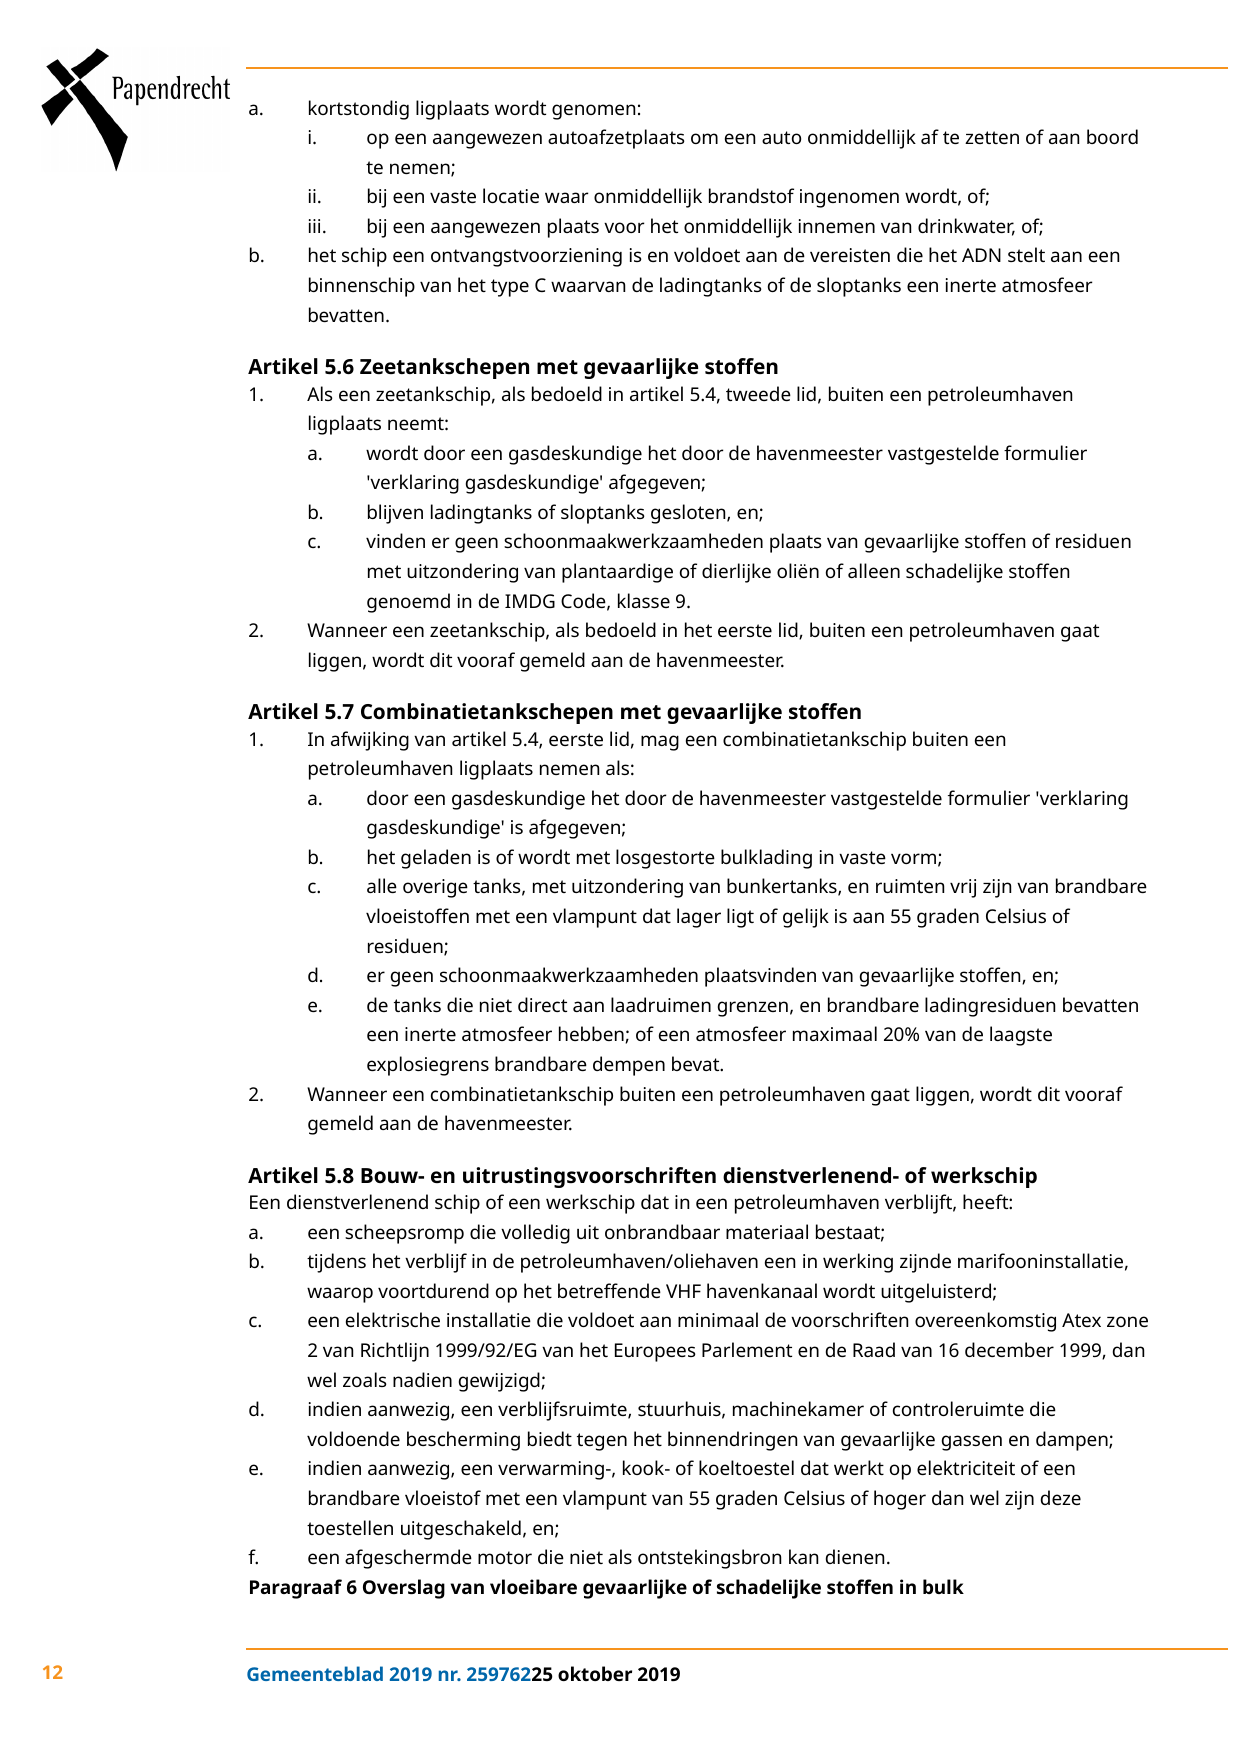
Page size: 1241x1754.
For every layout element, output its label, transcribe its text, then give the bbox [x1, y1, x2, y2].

list een scheepsromp die volledig uit onbrandbaar materiaal bestaat; [248, 1219, 1152, 1244]
list het schip een ontvangstvoorziening is en voldoet aan de vereisten die het ADN stelt aan een binnenschip van het type C waarvan de ladingtanks of de sloptanks een inerte atmosfeer bevatten. [248, 243, 1152, 328]
list wordt door een gasdeskundige het door de havenmeester vastgestelde formulier 'verklaring gasdeskundige' afgegeven; [307, 440, 1152, 495]
text Artikel 5.6 Zeetankschepen met gevaarlijke stoffen [248, 352, 1152, 381]
list een afgeschermde motor die niet als ontstekingsbron kan dienen. [248, 1544, 1152, 1570]
list blijven ladingtanks of sloptanks gesloten, en; [307, 499, 1152, 525]
list indien aanwezig, een verwarming-, kook- of koeltoestel dat werkt op elektriciteit of een brandbare vloeistof met een vlampunt van 55 graden Celsius of hoger dan wel zijn deze toestellen uitgeschakeld, en; [248, 1456, 1152, 1540]
list Wanneer een zeetankschip, als bedoeld in het eerste lid, buiten een petroleumhaven gaat liggen, wordt dit vooraf gemeld aan de havenmeester. [248, 617, 1152, 673]
text Artikel 5.7 Combinatietankschepen met gevaarlijke stoffen [248, 697, 1152, 726]
list bij een aangewezen plaats voor het onmiddellijk innemen van drinkwater, of; [307, 213, 1152, 239]
text Artikel 5.8 Bouw- en uitrustingsvoorschriften dienstverlenend- of werkschip [248, 1161, 1152, 1189]
list de tanks die niet direct aan laadruimen grenzen, en brandbare ladingresiduen bevatten een inerte atmosfeer hebben; of een atmosfeer maximaal 20% van de laagste explosiegrens brandbare dempen bevat. [307, 992, 1152, 1077]
text Een dienstverlenend schip of een werkschip dat in een petroleumhaven verblijft, heeft: [248, 1189, 1152, 1215]
list door een gasdeskundige het door de havenmeester vastgestelde formulier 'verklaring gasdeskundige' is afgegeven; [307, 785, 1152, 840]
list Als een zeetankschip, als bedoeld in artikel 5.4, tweede lid, buiten een petroleumhaven ligplaats neemt: [248, 381, 1152, 436]
list kortstondig ligplaats wordt genomen: [248, 95, 1152, 121]
list op een aangewezen autoafzetplaats om een auto onmiddellijk af te zetten of aan boord te nemen; [307, 124, 1152, 180]
list vinden er geen schoonmaakwerkzaamheden plaats van gevaarlijke stoffen of residuen met uitzondering van plantaardige of dierlijke oliën of alleen schadelijke stoffen genoemd in de IMDG Code, klasse 9. [307, 529, 1152, 613]
text Paragraaf 6 Overslag van vloeibare gevaarlijke of schadelijke stoffen in bulk [248, 1574, 1152, 1599]
list In afwijking van artikel 5.4, eerste lid, mag een combinatietankschip buiten een petroleumhaven ligplaats nemen als: [248, 726, 1152, 781]
list tijdens het verblijf in de petroleumhaven/oliehaven een in werking zijnde marifooninstallatie, waarop voortdurend op het betreffende VHF havenkanaal wordt uitgeluisterd; [248, 1248, 1152, 1304]
list alle overige tanks, met uitzondering van bunkertanks, en ruimten vrij zijn van brandbare vloeistoffen met een vlampunt dat lager ligt of gelijk is aan 55 graden Celsius of residuen; [307, 874, 1152, 959]
list een elektrische installatie die voldoet aan minimaal de voorschriften overeenkomstig Atex zone 2 van Richtlijn 1999/92/EG van het Europees Parlement en de Raad van 16 december 1999, dan wel zoals nadien gewijzigd; [248, 1308, 1152, 1392]
list bij een vaste locatie waar onmiddellijk brandstof ingenomen wordt, of; [307, 183, 1152, 209]
picture [41, 47, 231, 172]
list er geen schoonmaakwerkzaamheden plaatsvinden van gevaarlijke stoffen, en; [307, 962, 1152, 988]
list het geladen is of wordt met losgestorte bulklading in vaste vorm; [307, 844, 1152, 870]
list Wanneer een combinatietankschip buiten een petroleumhaven gaat liggen, wordt dit vooraf gemeld aan de havenmeester. [248, 1081, 1152, 1136]
list indien aanwezig, een verblijfsruimte, stuurhuis, machinekamer of controleruimte die voldoende bescherming biedt tegen het binnendringen van gevaarlijke gassen en dampen; [248, 1396, 1152, 1452]
